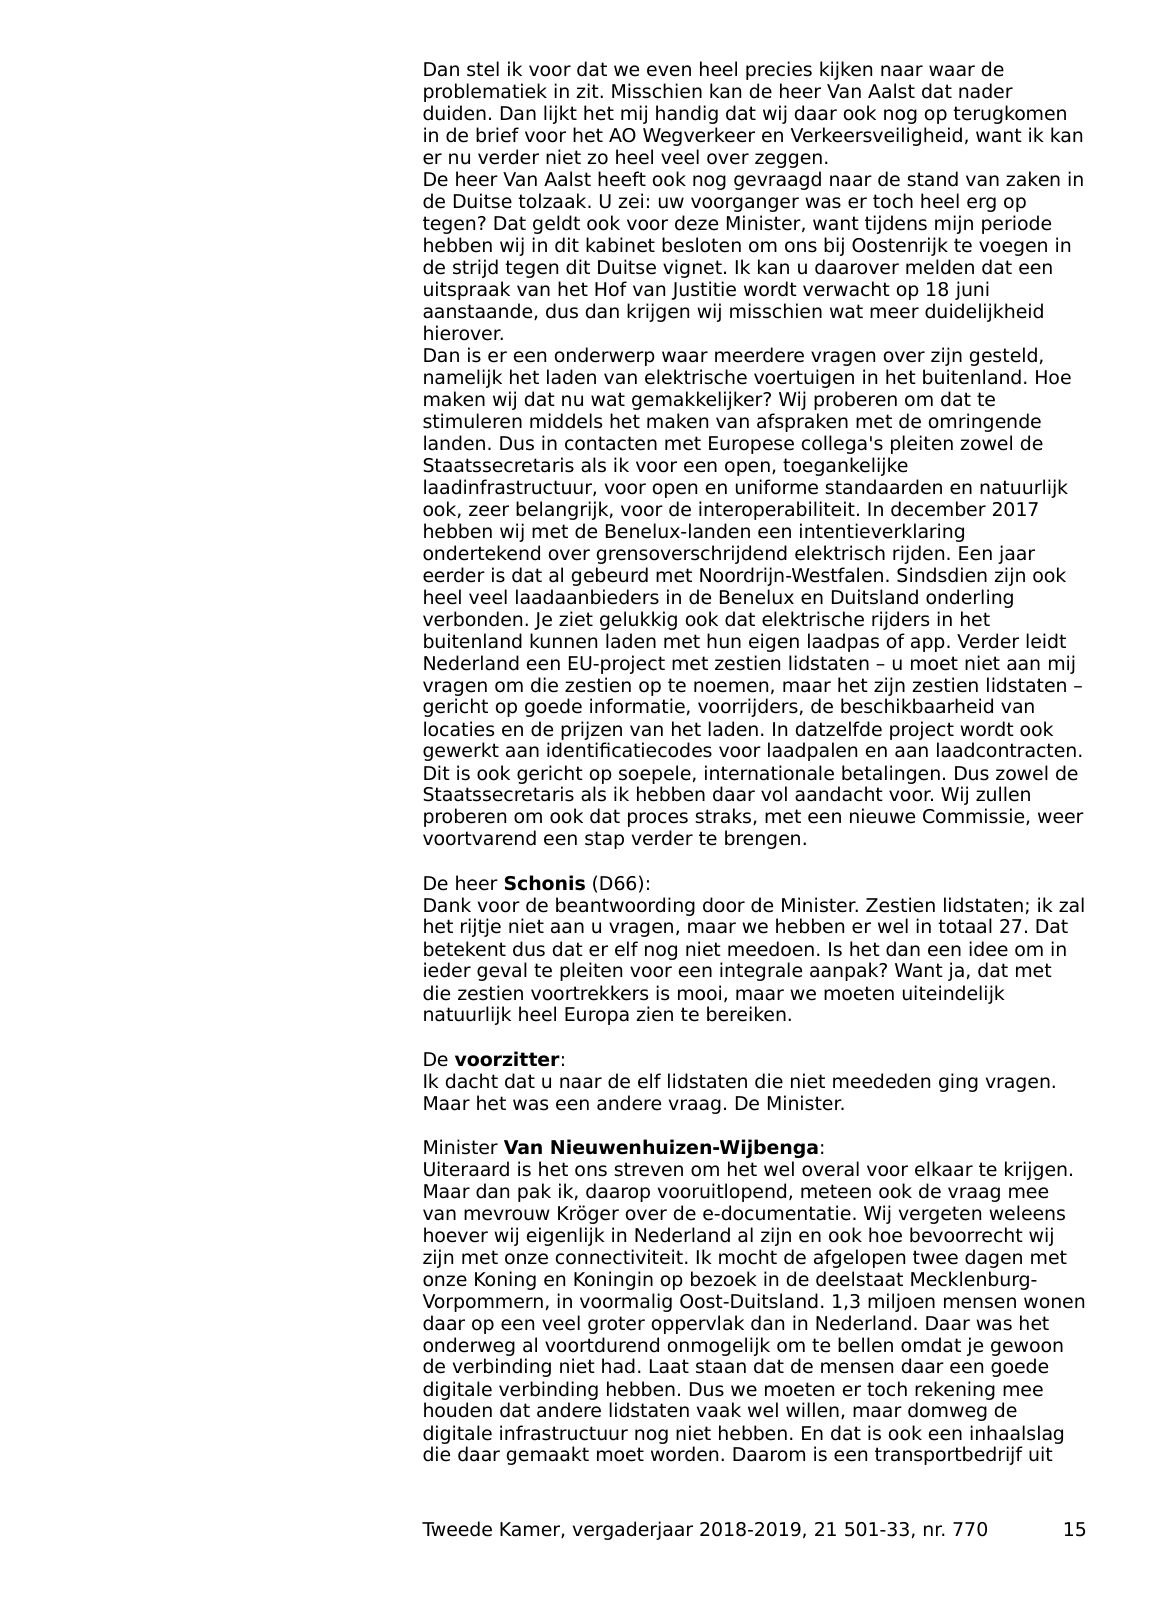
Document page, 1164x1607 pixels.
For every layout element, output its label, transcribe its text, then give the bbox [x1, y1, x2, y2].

text Uiteraard is het ons streven om het wel overal voor elkaar te krijgen. Maar dan pak ik, daarop vooruitlopend, meteen ook de vraag mee van mevrouw Kröger over de e-documentatie. Wij vergeten weleens hoever wij eigenlijk in Nederland al zijn en ook hoe bevoorrecht wij zijn met onze connectiviteit. Ik mocht de afgelopen twee dagen met onze Koning en Koningin op bezoek in de deelstaat Mecklenburg-Vorpommern, in voormalig Oost-Duitsland. 1,3 miljoen mensen wonen daar op een veel groter oppervlak dan in Nederland. Daar was het onderweg al voortdurend onmogelijk om te bellen omdat je gewoon de verbinding niet had. Laat staan dat de mensen daar een goede digitale verbinding hebben. Dus we moeten er toch rekening mee houden dat andere lidstaten vaak wel willen, maar domweg de digitale infrastructuur nog niet hebben. En dat is ook een inhaalslag die daar gemaakt moet worden. Daarom is een transportbedrijf uit [422, 1159, 1087, 1466]
text Dan stel ik voor dat we even heel precies kijken naar waar de problematiek in zit. Misschien kan de heer Van Aalst dat nader duiden. Dan lijkt het mij handig dat wij daar ook nog op terugkomen in de brief voor het AO Wegverkeer en Verkeersveiligheid, want ik kan er nu verder niet zo heel veel over zeggen. [422, 59, 1087, 169]
text Dank voor de beantwoording door de Minister. Zestien lidstaten; ik zal het rijtje niet aan u vragen, maar we hebben er wel in totaal 27. Dat betekent dus dat er elf nog niet meedoen. Is het dan een idee om in ieder geval te pleiten voor een integrale aanpak? Want ja, dat met die zestien voortrekkers is mooi, maar we moeten uiteindelijk natuurlijk heel Europa zien te bereiken. [422, 894, 1087, 1026]
text Ik dacht dat u naar de elf lidstaten die niet meededen ging vragen. Maar het was een andere vraag. De Minister. [422, 1071, 1087, 1114]
text De voorzitter: [422, 1048, 1087, 1071]
text Dan is er een onderwerp waar meerdere vragen over zijn gesteld, namelijk het laden van elektrische voertuigen in het buitenland. Hoe maken wij dat nu wat gemakkelijker? Wij proberen om dat te stimuleren middels het maken van afspraken met de omringende landen. Dus in contacten met Europese collega's pleiten zowel de Staatssecretaris als ik voor een open, toegankelijke laadinfrastructuur, voor open en uniforme standaarden en natuurlijk ook, zeer belangrijk, voor de interoperabiliteit. In december 2017 hebben wij met de Benelux-landen een intentieverklaring ondertekend over grensoverschrijdend elektrisch rijden. Een jaar eerder is dat al gebeurd met Noordrijn-Westfalen. Sindsdien zijn ook heel veel laadaanbieders in de Benelux en Duitsland onderling verbonden. Je ziet gelukkig ook dat elektrische rijders in het buitenland kunnen laden met hun eigen laadpas of app. Verder leidt Nederland een EU-project met zestien lidstaten – u moet niet aan mij vragen om die zestien op te noemen, maar het zijn zestien lidstaten – gericht op goede informatie, voorrijders, de beschikbaarheid van locaties en de prijzen van het laden. In datzelfde project wordt ook gewerkt aan identificatiecodes voor laadpalen en aan laadcontracten. Dit is ook gericht op soepele, internationale betalingen. Dus zowel de Staatssecretaris als ik hebben daar vol aandacht voor. Wij zullen proberen om ook dat proces straks, met een nieuwe Commissie, weer voortvarend een stap verder te brengen. [422, 345, 1087, 850]
text De heer Van Aalst heeft ook nog gevraagd naar de stand van zaken in de Duitse tolzaak. U zei: uw voorganger was er toch heel erg op tegen? Dat geldt ook voor deze Minister, want tijdens mijn periode hebben wij in dit kabinet besloten om ons bij Oostenrijk te voegen in de strijd tegen dit Duitse vignet. Ik kan u daarover melden dat een uitspraak van het Hof van Justitie wordt verwacht op 18 juni aanstaande, dus dan krijgen wij misschien wat meer duidelijkheid hierover. [422, 169, 1087, 345]
text De heer Schonis (D66): [422, 872, 1087, 894]
text Minister Van Nieuwenhuizen-Wijbenga: [422, 1137, 1087, 1159]
